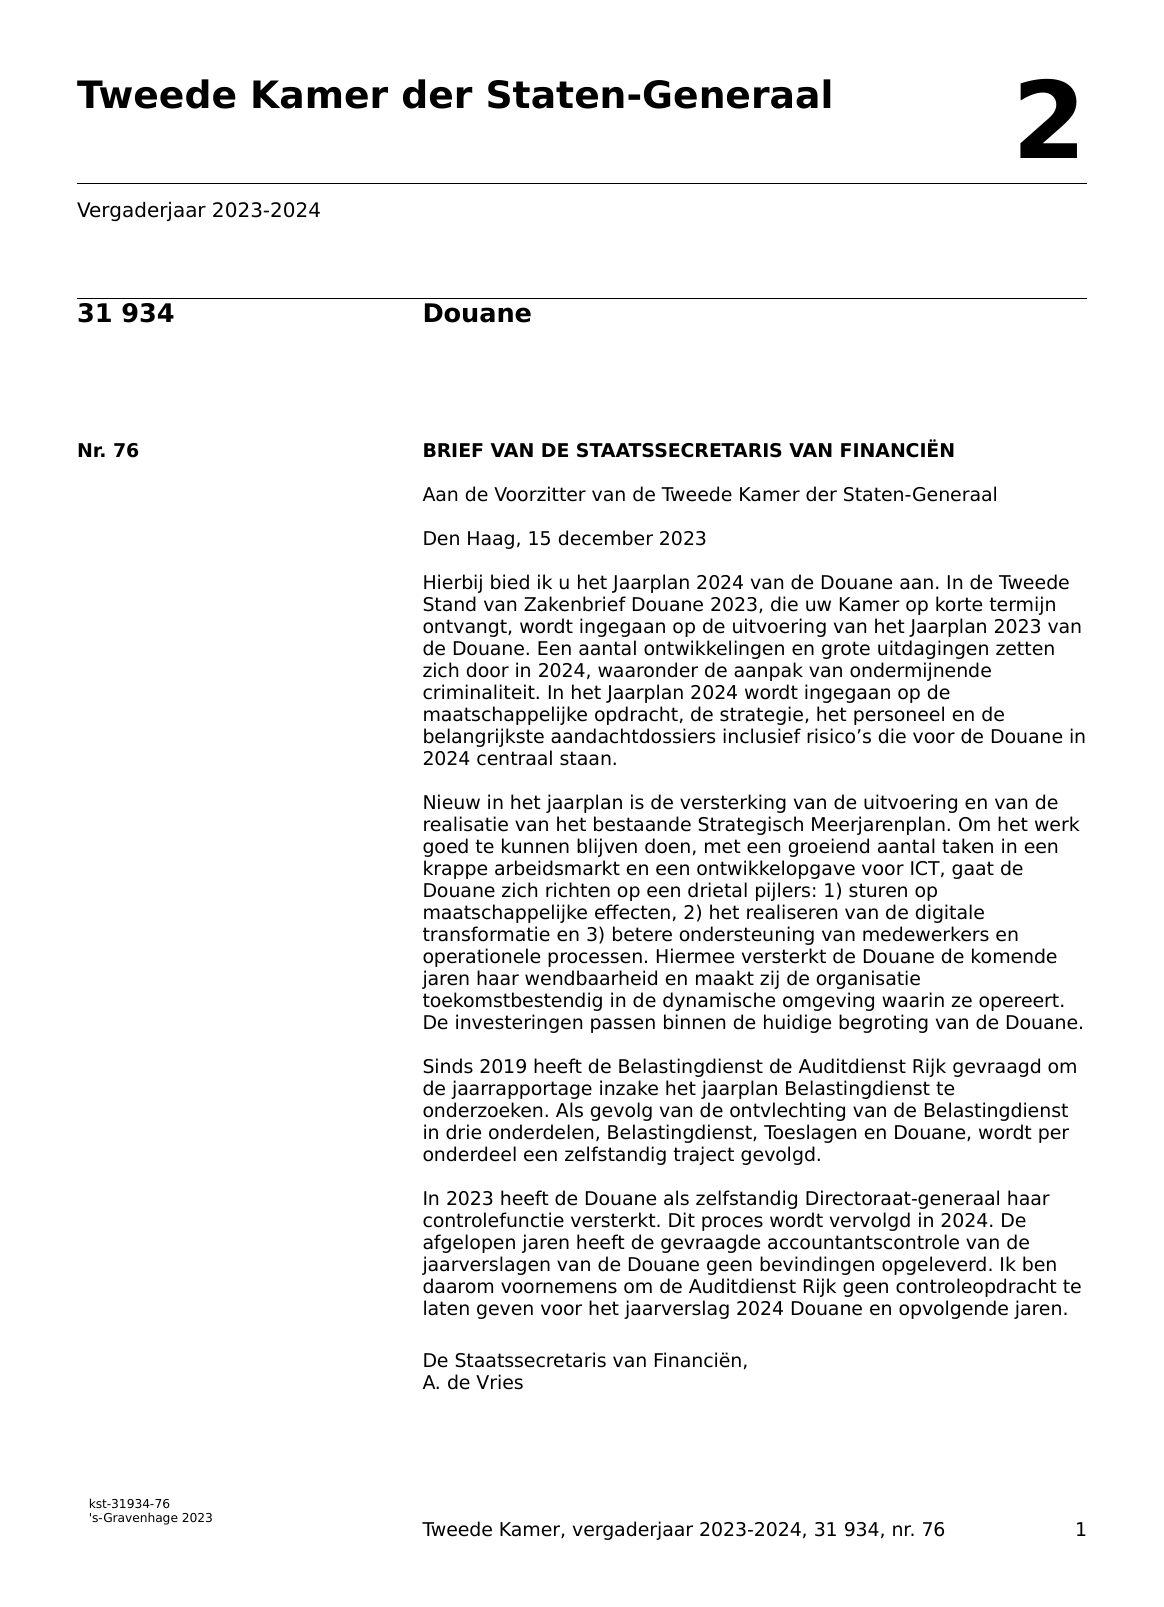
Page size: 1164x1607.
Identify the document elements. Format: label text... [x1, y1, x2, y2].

table_header Tweede Kamer der Staten-Generaal [77, 59, 886, 183]
text 's-Gravenhage 2023 [88, 1511, 323, 1525]
text De Staatssecretaris van Financiën, A. de Vries [422, 1350, 1087, 1394]
table_cell Vergaderjaar 2023-2024 [77, 184, 1087, 298]
text Den Haag, 15 december 2023 [422, 528, 1087, 550]
subtitle Nr. 76 BRIEF VAN DE STAATSSECRETARIS VAN FINANCIËN [77, 440, 1087, 462]
text Aan de Voorzitter van de Tweede Kamer der Staten-Generaal [422, 484, 1087, 506]
subtitle 31 934 Douane [77, 299, 1087, 329]
text Nieuw in het jaarplan is de versterking van de uitvoering en van de realisatie van het bestaande Strategisch Meerjarenplan. Om het werk goed te kunnen blijven doen, met een groeiend aantal taken in een krappe arbeidsmarkt en een ontwikkelopgave voor ICT, gaat de Douane zich richten op een drietal pijlers: 1) sturen op maatschappelijke effecten, 2) het realiseren van de digitale transformatie en 3) betere ondersteuning van medewerkers en operationele processen. Hiermee versterkt de Douane de komende jaren haar wendbaarheid en maakt zij de organisatie toekomstbestendig in de dynamische omgeving waarin ze opereert. De investeringen passen binnen de huidige begroting van de Douane. [422, 792, 1087, 1034]
table_header 2 [886, 59, 1087, 183]
text Hierbij bied ik u het Jaarplan 2024 van de Douane aan. In de Tweede Stand van Zakenbrief Douane 2023, die uw Kamer op korte termijn ontvangt, wordt ingegaan op de uitvoering van het Jaarplan 2023 van de Douane. Een aantal ontwikkelingen en grote uitdagingen zetten zich door in 2024, waaronder de aanpak van ondermijnende criminaliteit. In het Jaarplan 2024 wordt ingegaan op de maatschappelijke opdracht, de strategie, het personeel en de belangrijkste aandachtdossiers inclusief risico’s die voor de Douane in 2024 centraal staan. [422, 572, 1087, 770]
text Sinds 2019 heeft de Belastingdienst de Auditdienst Rijk gevraagd om de jaarrapportage inzake het jaarplan Belastingdienst te onderzoeken. Als gevolg van de ontvlechting van de Belastingdienst in drie onderdelen, Belastingdienst, Toeslagen en Douane, wordt per onderdeel een zelfstandig traject gevolgd. [422, 1056, 1087, 1166]
text In 2023 heeft de Douane als zelfstandig Directoraat-generaal haar controlefunctie versterkt. Dit proces wordt vervolgd in 2024. De afgelopen jaren heeft de gevraagde accountantscontrole van de jaarverslagen van de Douane geen bevindingen opgeleverd. Ik ben daarom voornemens om de Auditdienst Rijk geen controleopdracht te laten geven voor het jaarverslag 2024 Douane en opvolgende jaren. [422, 1188, 1087, 1320]
text kst-31934-76 [88, 1497, 323, 1511]
